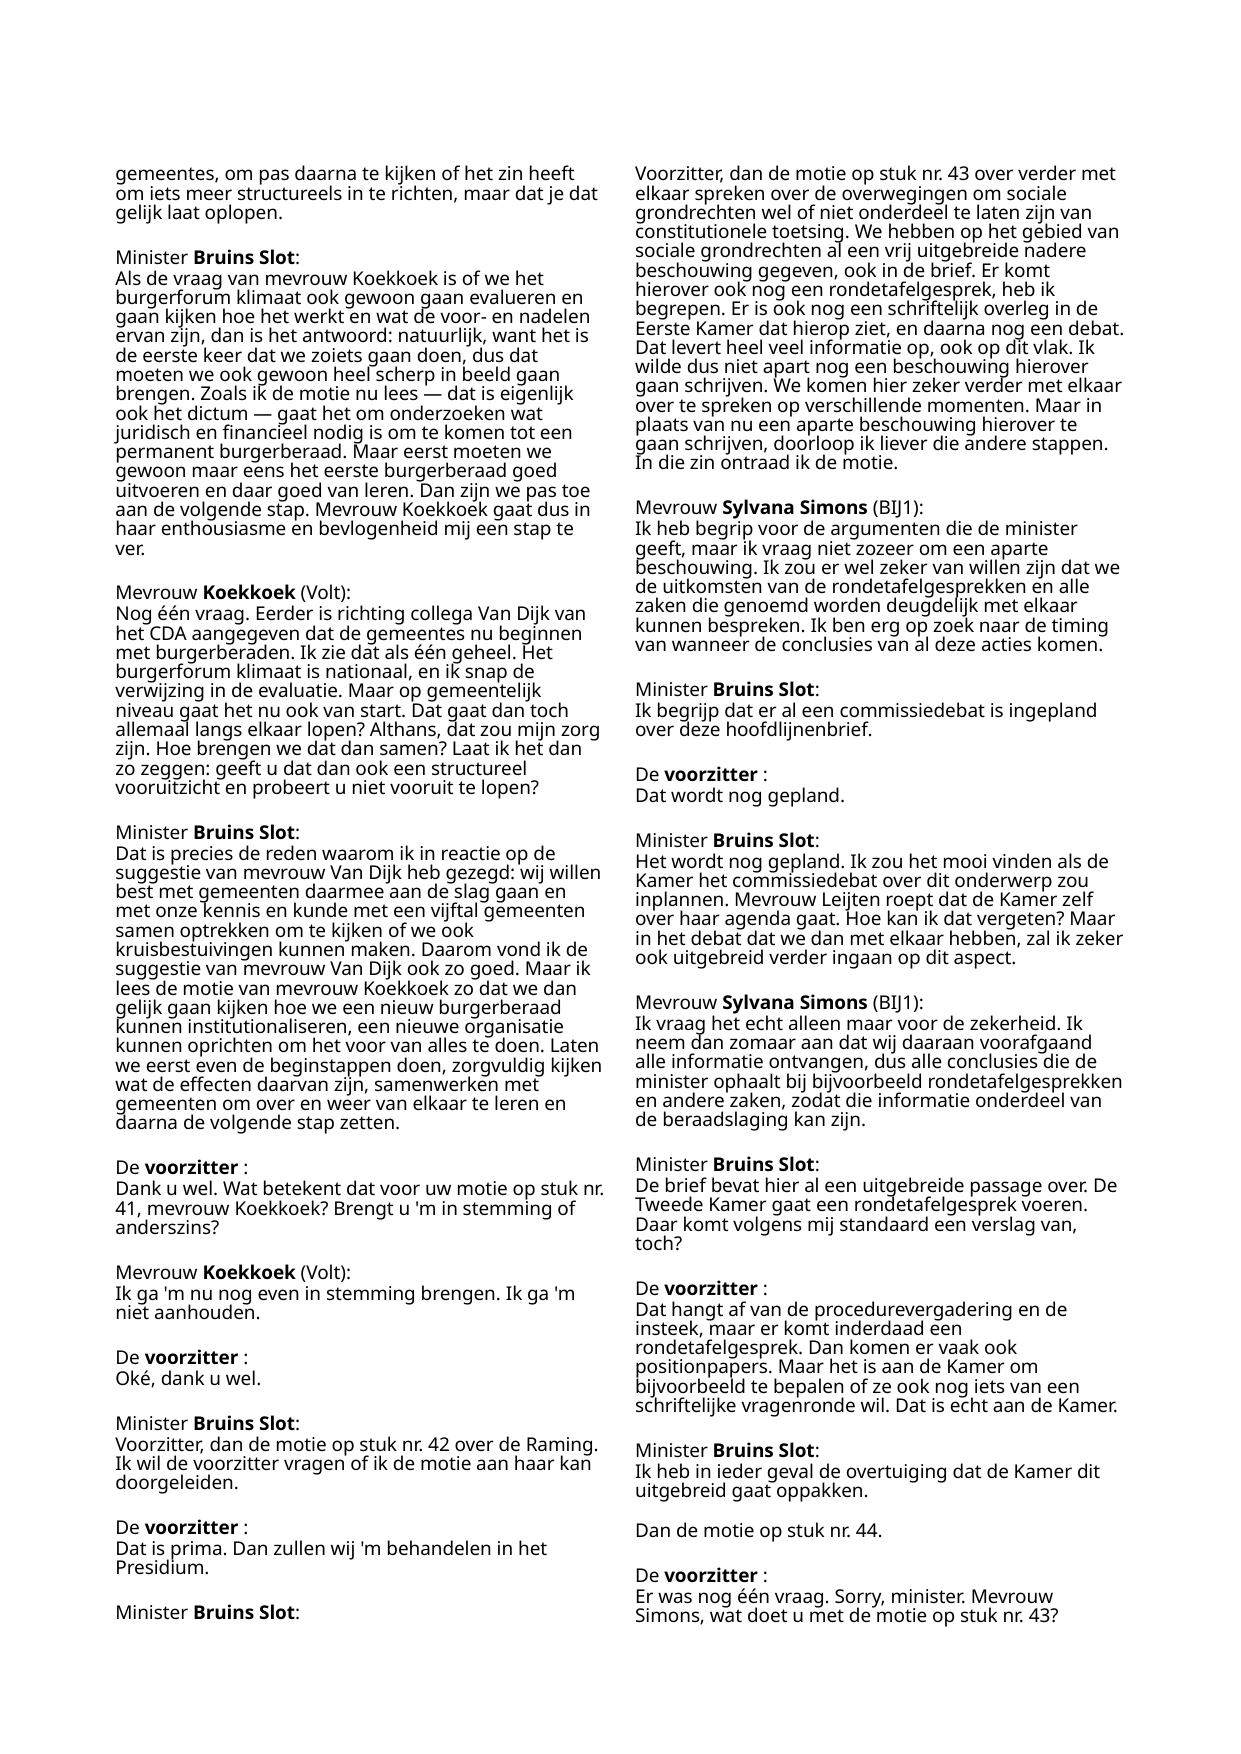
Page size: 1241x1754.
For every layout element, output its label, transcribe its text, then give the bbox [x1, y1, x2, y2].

text Dat hangt af van de procedurevergadering en de insteek, maar er komt inderdaad een rondetafelgesprek. Dan komen er vaak ook positionpapers. Maar het is aan de Kamer om bijvoorbeeld te bepalen of ze ook nog iets van een schriftelijke vragenronde wil. Dat is echt aan de Kamer. [635, 1301, 1125, 1416]
text Dan de motie op stuk nr. 44. [635, 1522, 1125, 1541]
text Er was nog één vraag. Sorry, minister. Mevrouw Simons, wat doet u met de motie op stuk nr. 43? [635, 1588, 1125, 1626]
text De voorzitter : [115, 1514, 605, 1540]
text De voorzitter : [635, 1275, 1125, 1301]
text Mevrouw Sylvana Simons (BIJ1): [635, 989, 1125, 1015]
text Mevrouw Koekkoek (Volt): [115, 1259, 605, 1284]
text Minister Bruins Slot: [635, 676, 1125, 702]
text Ik vraag het echt alleen maar voor de zekerheid. Ik neem dan zomaar aan dat wij daaraan voorafgaand alle informatie ontvangen, dus alle conclusies die de minister ophaalt bij bijvoorbeeld rondetafelgesprekken en andere zaken, zodat die informatie onderdeel van de beraadslaging kan zijn. [635, 1015, 1125, 1130]
text Ik ga 'm nu nog even in stemming brengen. Ik ga 'm niet aanhouden. [115, 1284, 605, 1323]
text Minister Bruins Slot: [115, 1599, 605, 1625]
text Dat wordt nog gepland. [635, 787, 1125, 806]
text Dat is precies de reden waarom ik in reactie op de suggestie van mevrouw Van Dijk heb gezegd: wij willen best met gemeenten daarmee aan de slag gaan en met onze kennis en kunde met een vijftal gemeenten samen optrekken om te kijken of we ook kruisbestuivingen kunnen maken. Daarom vond ik de suggestie van mevrouw Van Dijk ook zo goed. Maar ik lees de motie van mevrouw Koekkoek zo dat we dan gelijk gaan kijken hoe we een nieuw burgerberaad kunnen institutionaliseren, een nieuwe organisatie kunnen oprichten om het voor van alles te doen. Laten we eerst even de beginstappen doen, zorgvuldig kijken wat de effecten daarvan zijn, samenwerken met gemeenten om over en weer van elkaar te leren en daarna de volgende stap zetten. [115, 844, 605, 1134]
text Minister Bruins Slot: [115, 244, 605, 270]
text Oké, dank u wel. [115, 1370, 605, 1389]
text Als de vraag van mevrouw Koekkoek is of we het burgerforum klimaat ook gewoon gaan evalueren en gaan kijken hoe het werkt en wat de voor- en nadelen ervan zijn, dan is het antwoord: natuurlijk, want het is de eerste keer dat we zoiets gaan doen, dus dat moeten we ook gewoon heel scherp in beeld gaan brengen. Zoals ik de motie nu lees — dat is eigenlijk ook het dictum — gaat het om onderzoeken wat juridisch en financieel nodig is om te komen tot een permanent burgerberaad. Maar eerst moeten we gewoon maar eens het eerste burgerberaad goed uitvoeren en daar goed van leren. Dan zijn we pas toe aan de volgende stap. Mevrouw Koekkoek gaat dus in haar enthousiasme en bevlogenheid mij een stap te ver. [115, 270, 605, 559]
text De voorzitter : [115, 1344, 605, 1370]
text Minister Bruins Slot: [635, 827, 1125, 853]
text Nog één vraag. Eerder is richting collega Van Dijk van het CDA aangegeven dat de gemeentes nu beginnen met burgerberaden. Ik zie dat als één geheel. Het burgerforum klimaat is nationaal, en ik snap de verwijzing in de evaluatie. Maar op gemeentelijk niveau gaat het nu ook van start. Dat gaat dan toch allemaal langs elkaar lopen? Althans, dat zou mijn zorg zijn. Hoe brengen we dat dan samen? Laat ik het dan zo zeggen: geeft u dat dan ook een structureel vooruitzicht en probeert u niet vooruit te lopen? [115, 605, 605, 798]
text Dat is prima. Dan zullen wij 'm behandelen in het Presidium. [115, 1540, 605, 1578]
text Voorzitter, dan de motie op stuk nr. 43 over verder met elkaar spreken over de overwegingen om sociale grondrechten wel of niet onderdeel te laten zijn van constitutionele toetsing. We hebben op het gebied van sociale grondrechten al een vrij uitgebreide nadere beschouwing gegeven, ook in de brief. Er komt hierover ook nog een rondetafelgesprek, heb ik begrepen. Er is ook nog een schriftelijk overleg in de Eerste Kamer dat hierop ziet, en daarna nog een debat. Dat levert heel veel informatie op, ook op dit vlak. Ik wilde dus niet apart nog een beschouwing hierover gaan schrijven. We komen hier zeker verder met elkaar over te spreken op verschillende momenten. Maar in plaats van nu een aparte beschouwing hierover te gaan schrijven, doorloop ik liever die andere stappen. In die zin ontraad ik de motie. [635, 165, 1125, 474]
text gemeentes, om pas daarna te kijken of het zin heeft om iets meer structureels in te richten, maar dat je dat gelijk laat oplopen. [115, 165, 605, 223]
text Ik heb in ieder geval de overtuiging dat de Kamer dit uitgebreid gaat oppakken. [635, 1463, 1125, 1501]
text Minister Bruins Slot: [635, 1437, 1125, 1463]
text De voorzitter : [115, 1154, 605, 1180]
text Minister Bruins Slot: [115, 1410, 605, 1436]
text Ik heb begrip voor de argumenten die de minister geeft, maar ik vraag niet zozeer om een aparte beschouwing. Ik zou er wel zeker van willen zijn dat we de uitkomsten van de rondetafelgesprekken en alle zaken die genoemd worden deugdelijk met elkaar kunnen bespreken. Ik ben erg op zoek naar de timing van wanneer de conclusies van al deze acties komen. [635, 520, 1125, 655]
text De brief bevat hier al een uitgebreide passage over. De Tweede Kamer gaat een rondetafelgesprek voeren. Daar komt volgens mij standaard een verslag van, toch? [635, 1177, 1125, 1254]
text Dank u wel. Wat betekent dat voor uw motie op stuk nr. 41, mevrouw Koekkoek? Brengt u 'm in stemming of anderszins? [115, 1180, 605, 1238]
text Minister Bruins Slot: [635, 1151, 1125, 1177]
text Minister Bruins Slot: [115, 819, 605, 844]
text De voorzitter : [635, 761, 1125, 787]
text De voorzitter : [635, 1562, 1125, 1588]
text Het wordt nog gepland. Ik zou het mooi vinden als de Kamer het commissiedebat over dit onderwerp zou inplannen. Mevrouw Leijten roept dat de Kamer zelf over haar agenda gaat. Hoe kan ik dat vergeten? Maar in het debat dat we dan met elkaar hebben, zal ik zeker ook uitgebreid verder ingaan op dit aspect. [635, 853, 1125, 968]
text Voorzitter, dan de motie op stuk nr. 42 over de Raming. Ik wil de voorzitter vragen of ik de motie aan haar kan doorgeleiden. [115, 1436, 605, 1493]
text Mevrouw Koekkoek (Volt): [115, 579, 605, 605]
text Ik begrijp dat er al een commissiedebat is ingepland over deze hoofdlijnenbrief. [635, 702, 1125, 740]
text Mevrouw Sylvana Simons (BIJ1): [635, 494, 1125, 520]
